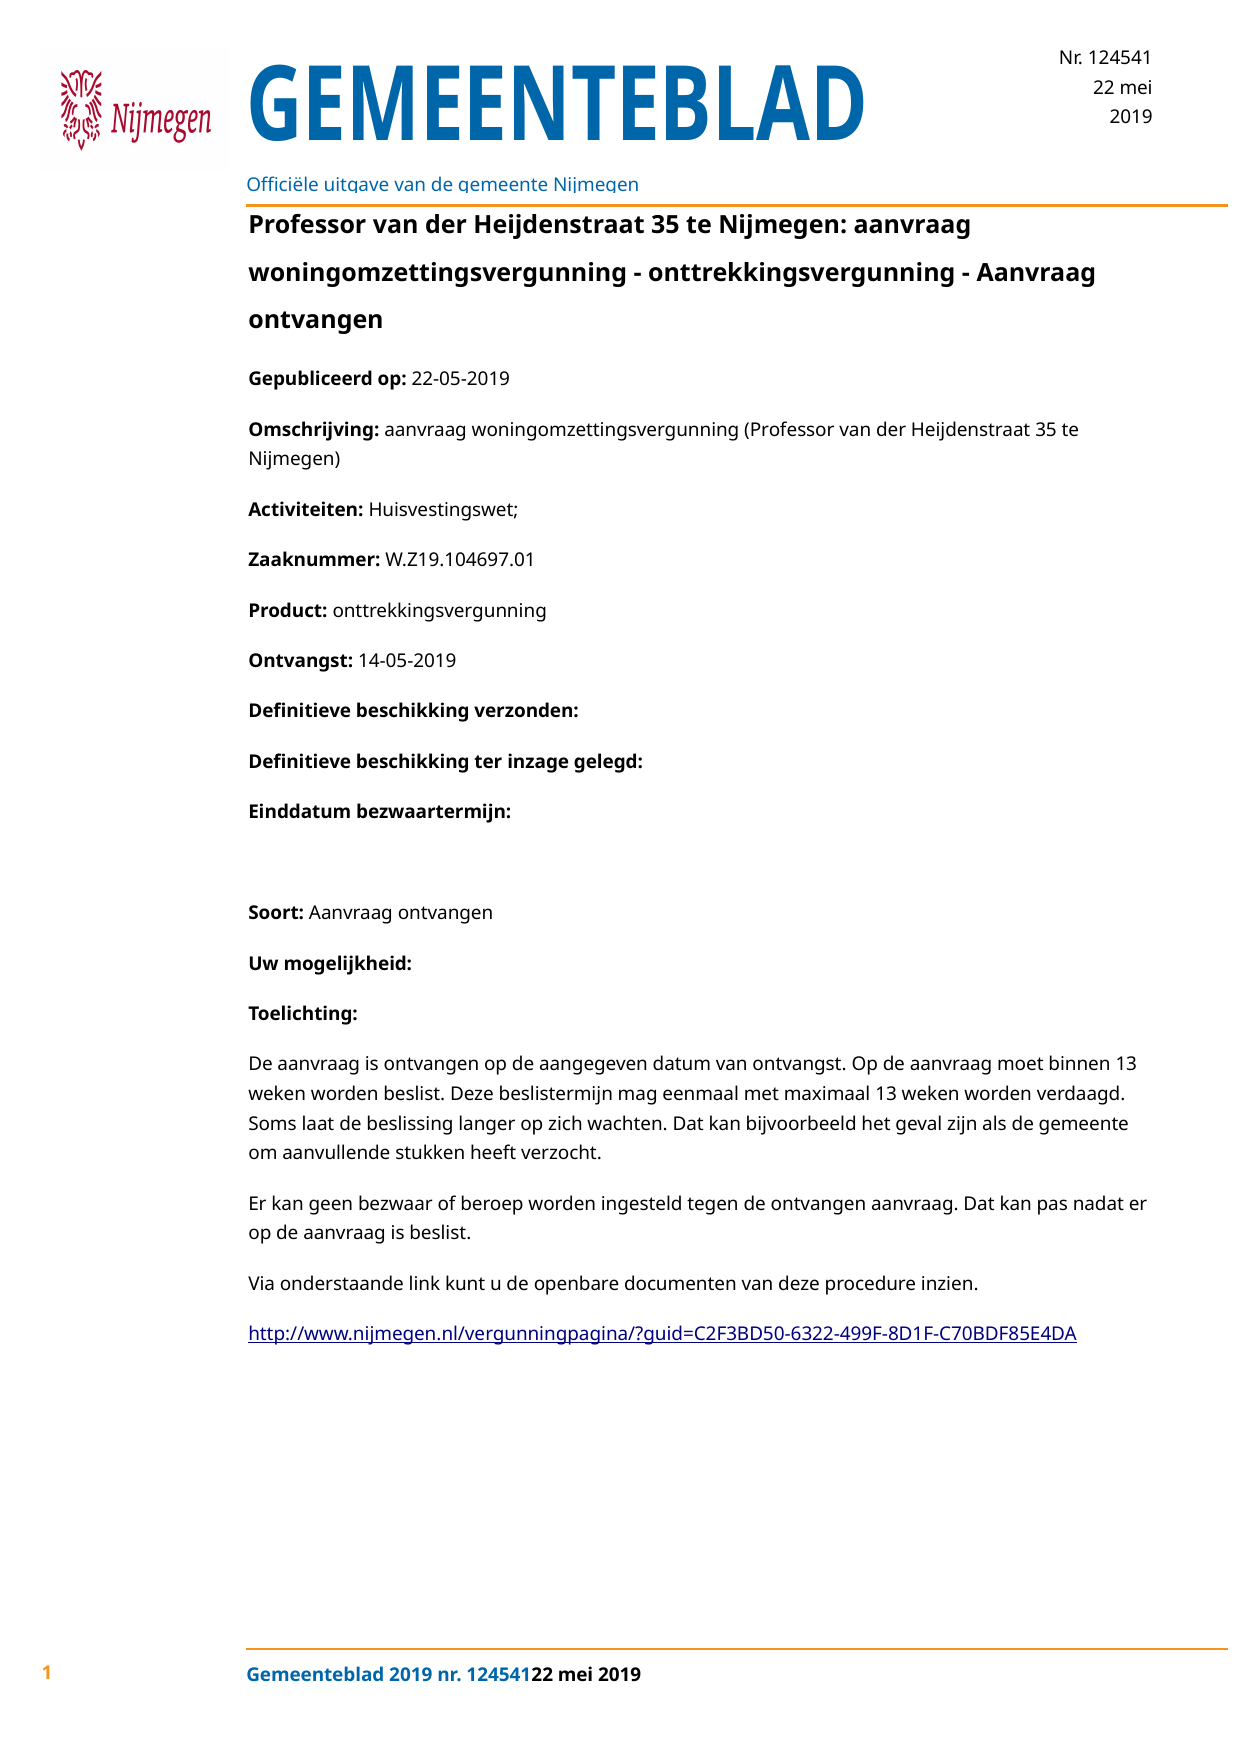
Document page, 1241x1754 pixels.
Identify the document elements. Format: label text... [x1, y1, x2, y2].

text Er kan geen bezwaar of beroep worden ingesteld tegen de ontvangen aanvraag. Dat kan pas nadat er op de aanvraag is beslist. [248, 1190, 1152, 1245]
picture [41, 47, 231, 172]
text Gepubliceerd op: 22-05-2019 [248, 366, 1152, 391]
text Ontvangst: 14-05-2019 [248, 647, 1152, 673]
text Toelichting: [248, 1000, 1152, 1026]
text Professor van der Heijdenstraat 35 te Nijmegen: aanvraag woningomzettingsvergunning - onttrekkingsvergunning - Aanvraag ontvangen [248, 207, 1152, 336]
text Definitieve beschikking ter inzage gelegd: [248, 748, 1152, 774]
text Definitieve beschikking verzonden: [248, 698, 1152, 723]
text http://www.nijmegen.nl/vergunningpagina/?guid=C2F3BD50-6322-499F-8D1F-C70BDF85E4DA [248, 1320, 1152, 1346]
text Einddatum bezwaartermijn: [248, 798, 1152, 824]
text Activiteiten: Huisvestingswet; [248, 496, 1152, 522]
text Omschrijving: aanvraag woningomzettingsvergunning (Professor van der Heijdenstraat 35 te Nijmegen) [248, 416, 1152, 471]
text Zaaknummer: W.Z19.104697.01 [248, 546, 1152, 572]
text Uw mogelijkheid: [248, 950, 1152, 975]
text De aanvraag is ontvangen op de aangegeven datum van ontvangst. Op de aanvraag moet binnen 13 weken worden beslist. Deze beslistermijn mag eenmaal met maximaal 13 weken worden verdaagd. Soms laat de beslissing langer op zich wachten. Dat kan bijvoorbeeld het geval zijn als de gemeente om aanvullende stukken heeft verzocht. [248, 1051, 1152, 1165]
text Product: onttrekkingsvergunning [248, 597, 1152, 622]
text Soort: Aanvraag ontvangen [248, 899, 1152, 925]
text Via onderstaande link kunt u de openbare documenten van deze procedure inzien. [248, 1270, 1152, 1295]
